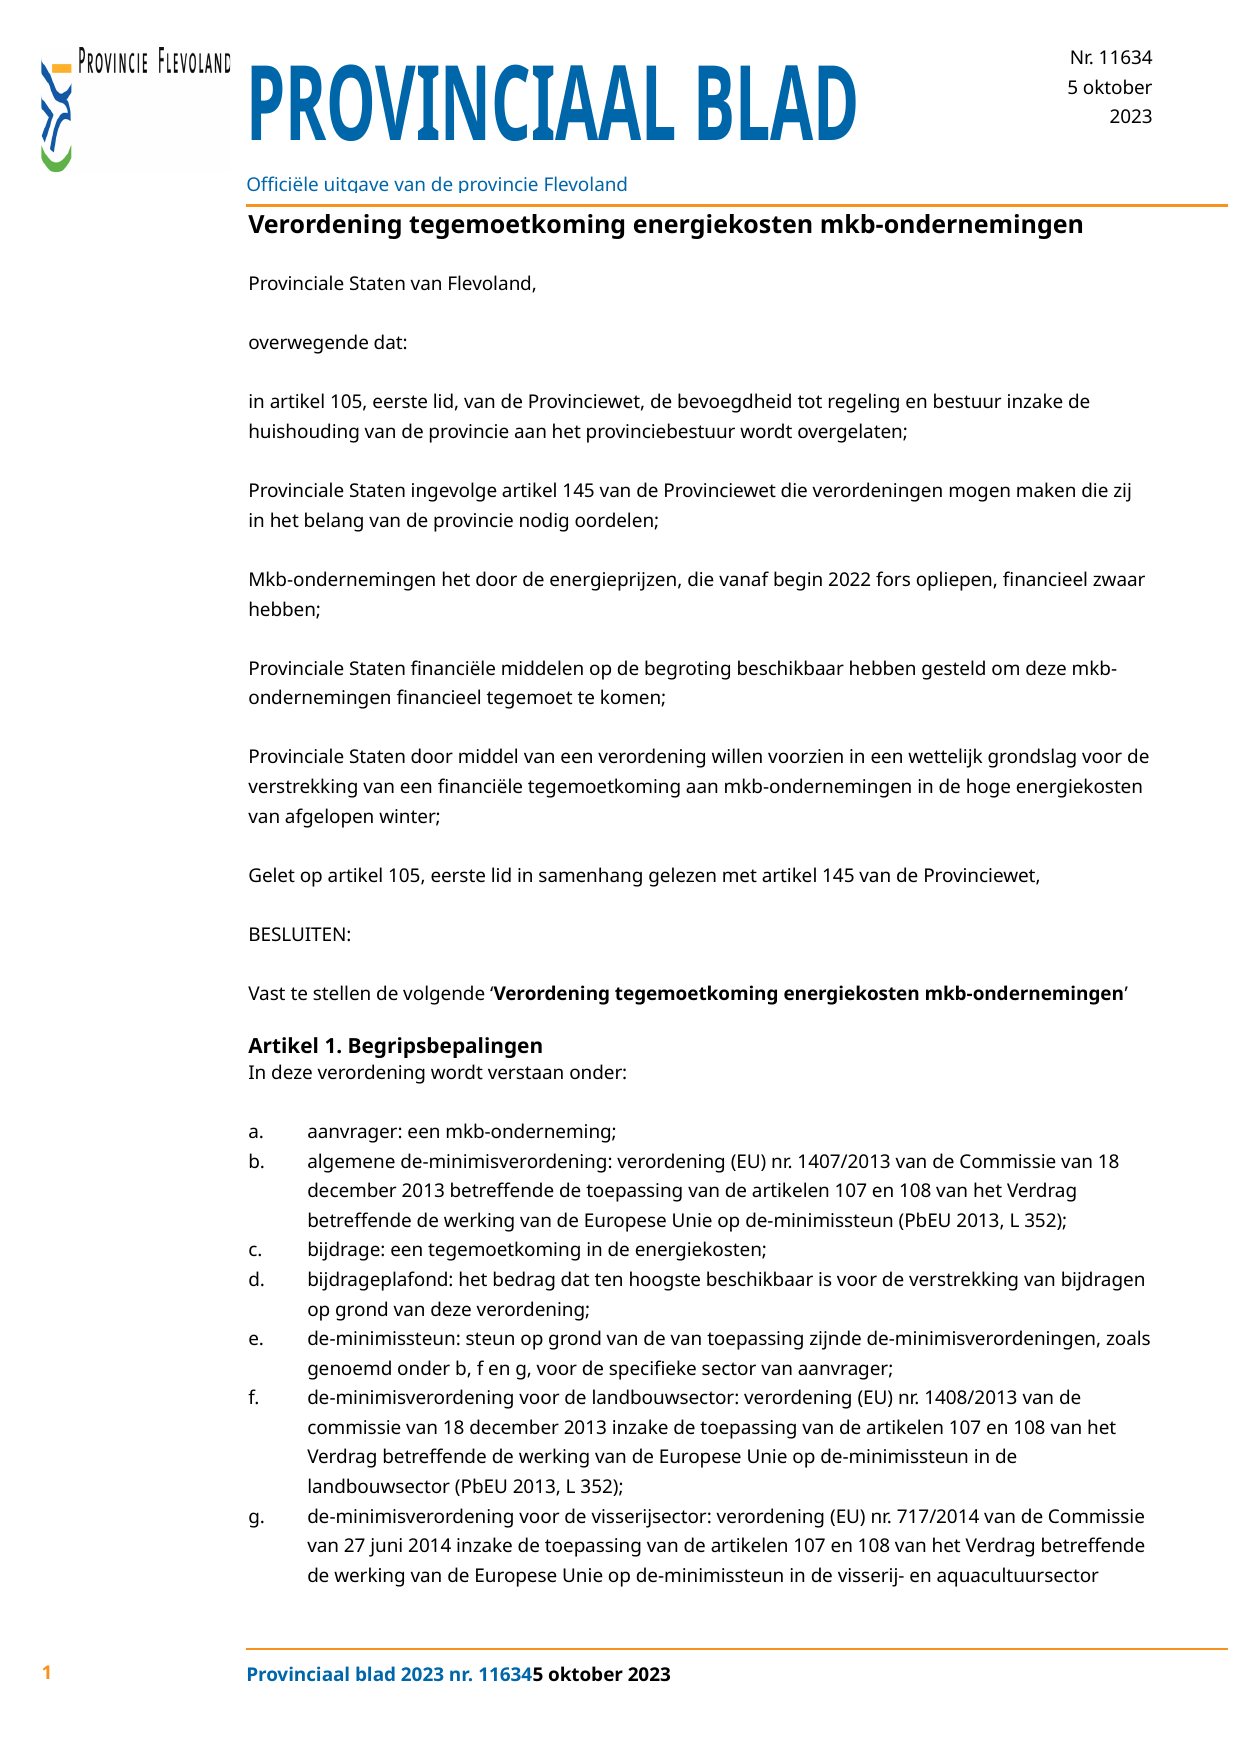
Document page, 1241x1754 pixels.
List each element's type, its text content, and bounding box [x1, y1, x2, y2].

text Vast te stellen de volgende ‘Verordening tegemoetkoming energiekosten mkb-ondernemingen’ [248, 980, 1152, 1006]
text overwegende dat: [248, 329, 1152, 355]
text Provinciale Staten door middel van een verordening willen voorzien in een wettelijk grondslag voor de verstrekking van een financiële tegemoetkoming aan mkb-ondernemingen in de hoge energiekosten van afgelopen winter; [248, 744, 1152, 828]
list bijdrageplafond: het bedrag dat ten hoogste beschikbaar is voor de verstrekking van bijdragen op grond van deze verordening; [248, 1266, 1152, 1322]
picture [41, 47, 231, 172]
text Artikel 1. Begripsbepalingen [248, 1031, 1152, 1059]
text Provinciale Staten ingevolge artikel 145 van de Provinciewet die verordeningen mogen maken die zij in het belang van de provincie nodig oordelen; [248, 477, 1152, 533]
list de-minimisverordening voor de visserijsector: verordening (EU) nr. 717/2014 van de Commissie van 27 juni 2014 inzake de toepassing van de artikelen 107 en 108 van het Verdrag betreffende de werking van de Europese Unie op de-minimissteun in de visserij- en aquacultuursector [248, 1503, 1152, 1588]
text In deze verordening wordt verstaan onder: [248, 1059, 1152, 1085]
text BESLUITEN: [248, 921, 1152, 947]
list aanvrager: een mkb-onderneming; [248, 1118, 1152, 1144]
text Verordening tegemoetkoming energiekosten mkb-ondernemingen [248, 207, 1152, 241]
text Gelet op artikel 105, eerste lid in samenhang gelezen met artikel 145 van de Provinciewet, [248, 862, 1152, 888]
text Mkb-ondernemingen het door de energieprijzen, die vanaf begin 2022 fors opliepen, financieel zwaar hebben; [248, 566, 1152, 621]
text in artikel 105, eerste lid, van de Provinciewet, de bevoegdheid tot regeling en bestuur inzake de huishouding van de provincie aan het provinciebestuur wordt overgelaten; [248, 389, 1152, 444]
list bijdrage: een tegemoetkoming in de energiekosten; [248, 1237, 1152, 1262]
list de-minimissteun: steun op grond van de van toepassing zijnde de-minimisverordeningen, zoals genoemd onder b, f en g, voor de specifieke sector van aanvrager; [248, 1325, 1152, 1381]
list algemene de-minimisverordening: verordening (EU) nr. 1407/2013 van de Commissie van 18 december 2013 betreffende de toepassing van de artikelen 107 en 108 van het Verdrag betreffende de werking van de Europese Unie op de-minimissteun (PbEU 2013, L 352); [248, 1148, 1152, 1233]
text Provinciale Staten financiële middelen op de begroting beschikbaar hebben gesteld om deze mkb-ondernemingen financieel tegemoet te komen; [248, 655, 1152, 710]
text Provinciale Staten van Flevoland, [248, 270, 1152, 296]
list de-minimisverordening voor de landbouwsector: verordening (EU) nr. 1408/2013 van de commissie van 18 december 2013 inzake de toepassing van de artikelen 107 en 108 van het Verdrag betreffende de werking van de Europese Unie op de-minimissteun in de landbouwsector (PbEU 2013, L 352); [248, 1384, 1152, 1499]
